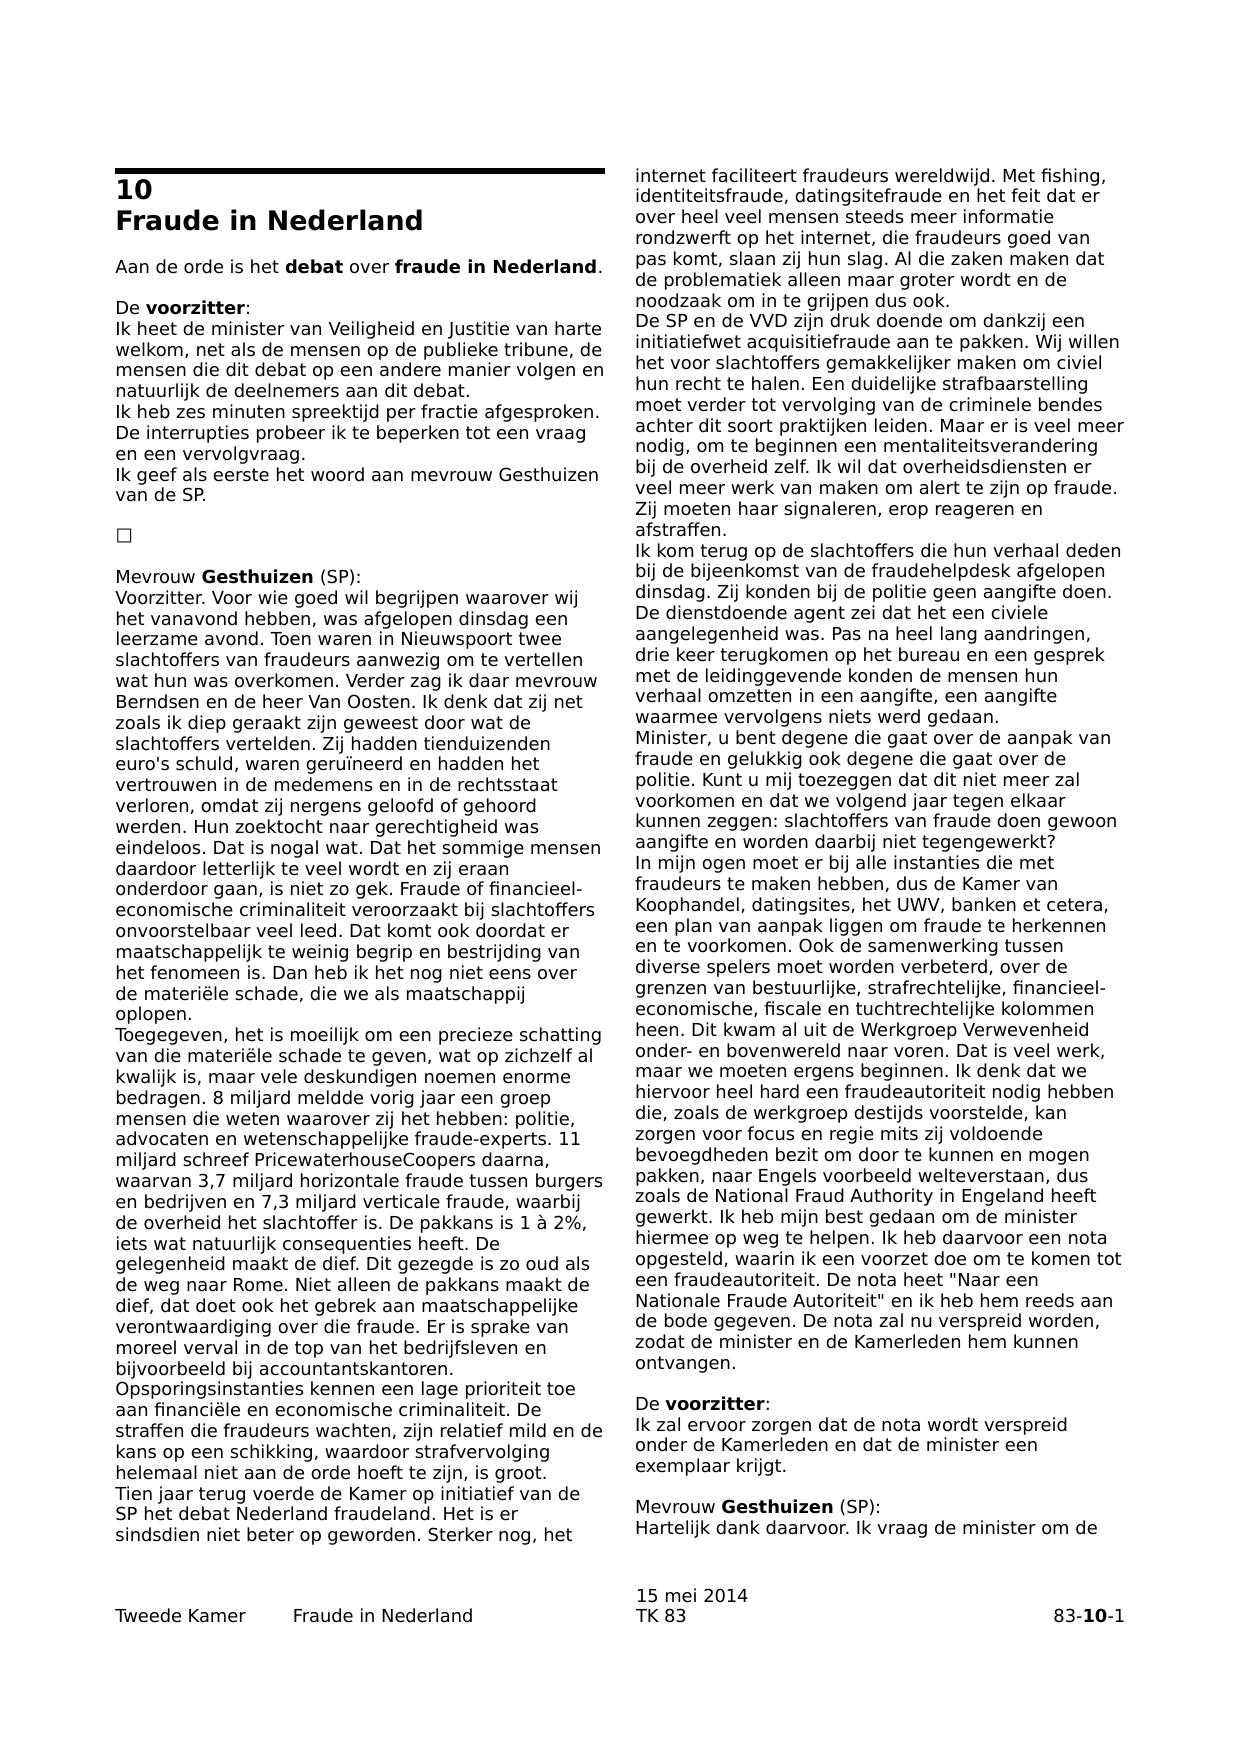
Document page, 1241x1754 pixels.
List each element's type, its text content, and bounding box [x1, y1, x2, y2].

text Ik kom terug op de slachtoffers die hun verhaal deden bij de bijeenkomst van de fraudehelpdesk afgelopen dinsdag. Zij konden bij de politie geen aangifte doen. De dienstdoende agent zei dat het een civiele aangelegenheid was. Pas na heel lang aandringen, drie keer terugkomen op het bureau en een gesprek met de leidinggevende konden de mensen hun verhaal omzetten in een aangifte, een aangifte waarmee vervolgens niets werd gedaan. [635, 540, 1125, 728]
title 10 Fraude in Nederland [115, 174, 605, 237]
text Ik geef als eerste het woord aan mevrouw Gesthuizen van de SP. [115, 464, 605, 506]
text De SP en de VVD zijn druk doende om dankzij een initiatiefwet acquisitiefraude aan te pakken. Wij willen het voor slachtoffers gemakkelijker maken om civiel hun recht te halen. Een duidelijke strafbaarstelling moet verder tot vervolging van de criminele bendes achter dit soort praktijken leiden. Maar er is veel meer nodig, om te beginnen een mentaliteitsverandering bij de overheid zelf. Ik wil dat overheidsdiensten er veel meer werk van maken om alert te zijn op fraude. Zij moeten haar signaleren, erop reageren en afstraffen. [635, 311, 1125, 540]
text ⬜ [115, 526, 605, 547]
text Voorzitter. Voor wie goed wil begrijpen waarover wij het vanavond hebben, was afgelopen dinsdag een leerzame avond. Toen waren in Nieuwspoort twee slachtoffers van fraudeurs aanwezig om te vertellen wat hun was overkomen. Verder zag ik daar mevrouw Berndsen en de heer Van Oosten. Ik denk dat zij net zoals ik diep geraakt zijn geweest door wat de slachtoffers vertelden. Zij hadden tienduizenden euro's schuld, waren geruïneerd en hadden het vertrouwen in de medemens en in de rechtsstaat verloren, omdat zij nergens geloofd of gehoord werden. Hun zoektocht naar gerechtigheid was eindeloos. Dat is nogal wat. Dat het sommige mensen daardoor letterlijk te veel wordt en zij eraan onderdoor gaan, is niet zo gek. Fraude of financieel-economische criminaliteit veroorzaakt bij slachtoffers onvoorstelbaar veel leed. Dat komt ook doordat er maatschappelijk te weinig begrip en bestrijding van het fenomeen is. Dan heb ik het nog niet eens over de materiële schade, die we als maatschappij oplopen. [115, 587, 605, 1025]
text Ik zal ervoor zorgen dat de nota wordt verspreid onder de Kamerleden en dat de minister een exemplaar krijgt. [635, 1414, 1125, 1477]
text Hartelijk dank daarvoor. Ik vraag de minister om de [635, 1518, 1125, 1538]
text Mevrouw Gesthuizen (SP): [115, 567, 605, 587]
text In mijn ogen moet er bij alle instanties die met fraudeurs te maken hebben, dus de Kamer van Koophandel, datingsites, het UWV, banken et cetera, een plan van aanpak liggen om fraude te herkennen en te voorkomen. Ook de samenwerking tussen diverse spelers moet worden verbeterd, over de grenzen van bestuurlijke, strafrechtelijke, financieel-economische, fiscale en tuchtrechtelijke kolommen heen. Dit kwam al uit de Werkgroep Verwevenheid onder- en bovenwereld naar voren. Dat is veel werk, maar we moeten ergens beginnen. Ik denk dat we hiervoor heel hard een fraudeautoriteit nodig hebben die, zoals de werkgroep destijds voorstelde, kan zorgen voor focus en regie mits zij voldoende bevoegdheden bezit om door te kunnen en mogen pakken, naar Engels voorbeeld welteverstaan, dus zoals de National Fraud Authority in Engeland heeft gewerkt. Ik heb mijn best gedaan om de minister hiermee op weg te helpen. Ik heb daarvoor een nota opgesteld, waarin ik een voorzet doe om te komen tot een fraudeautoriteit. De nota heet "Naar een Nationale Fraude Autoriteit" en ik heb hem reeds aan de bode gegeven. De nota zal nu verspreid worden, zodat de minister en de Kamerleden hem kunnen ontvangen. [635, 853, 1125, 1374]
text De voorzitter: [635, 1394, 1125, 1414]
text Ik heet de minister van Veiligheid en Justitie van harte welkom, net als de mensen op de publieke tribune, de mensen die dit debat op een andere manier volgen en natuurlijk de deelnemers aan dit debat. [115, 318, 605, 402]
text Aan de orde is het debat over fraude in Nederland. [115, 257, 605, 278]
text Tien jaar terug voerde de Kamer op initiatief van de SP het debat Nederland fraudeland. Het is er sindsdien niet beter op geworden. Sterker nog, het [115, 1483, 605, 1546]
text Minister, u bent degene die gaat over de aanpak van fraude en gelukkig ook degene die gaat over de politie. Kunt u mij toezeggen dat dit niet meer zal voorkomen en dat we volgend jaar tegen elkaar kunnen zeggen: slachtoffers van fraude doen gewoon aangifte en worden daarbij niet tegengewerkt? [635, 728, 1125, 853]
text De voorzitter: [115, 298, 605, 318]
text Ik heb zes minuten spreektijd per fractie afgesproken. De interrupties probeer ik te beperken tot een vraag en een vervolgvraag. [115, 402, 605, 464]
text internet faciliteert fraudeurs wereldwijd. Met fishing, identiteitsfraude, datingsitefraude en het feit dat er over heel veel mensen steeds meer informatie rondzwerft op het internet, die fraudeurs goed van pas komt, slaan zij hun slag. Al die zaken maken dat de problematiek alleen maar groter wordt en de noodzaak om in te grijpen dus ook. [635, 165, 1125, 311]
text Mevrouw Gesthuizen (SP): [635, 1497, 1125, 1518]
text Toegegeven, het is moeilijk om een precieze schatting van die materiële schade te geven, wat op zichzelf al kwalijk is, maar vele deskundigen noemen enorme bedragen. 8 miljard meldde vorig jaar een groep mensen die weten waarover zij het hebben: politie, advocaten en wetenschappelijke fraude-experts. 11 miljard schreef PricewaterhouseCoopers daarna, waarvan 3,7 miljard horizontale fraude tussen burgers en bedrijven en 7,3 miljard verticale fraude, waarbij de overheid het slachtoffer is. De pakkans is 1 à 2%, iets wat natuurlijk consequenties heeft. De gelegenheid maakt de dief. Dit gezegde is zo oud als de weg naar Rome. Niet alleen de pakkans maakt de dief, dat doet ook het gebrek aan maatschappelijke verontwaardiging over die fraude. Er is sprake van moreel verval in de top van het bedrijfsleven en bijvoorbeeld bij accountantskantoren. Opsporingsinstanties kennen een lage prioriteit toe aan financiële en economische criminaliteit. De straffen die fraudeurs wachten, zijn relatief mild en de kans op een schikking, waardoor strafvervolging helemaal niet aan de orde hoeft te zijn, is groot. [115, 1025, 605, 1483]
